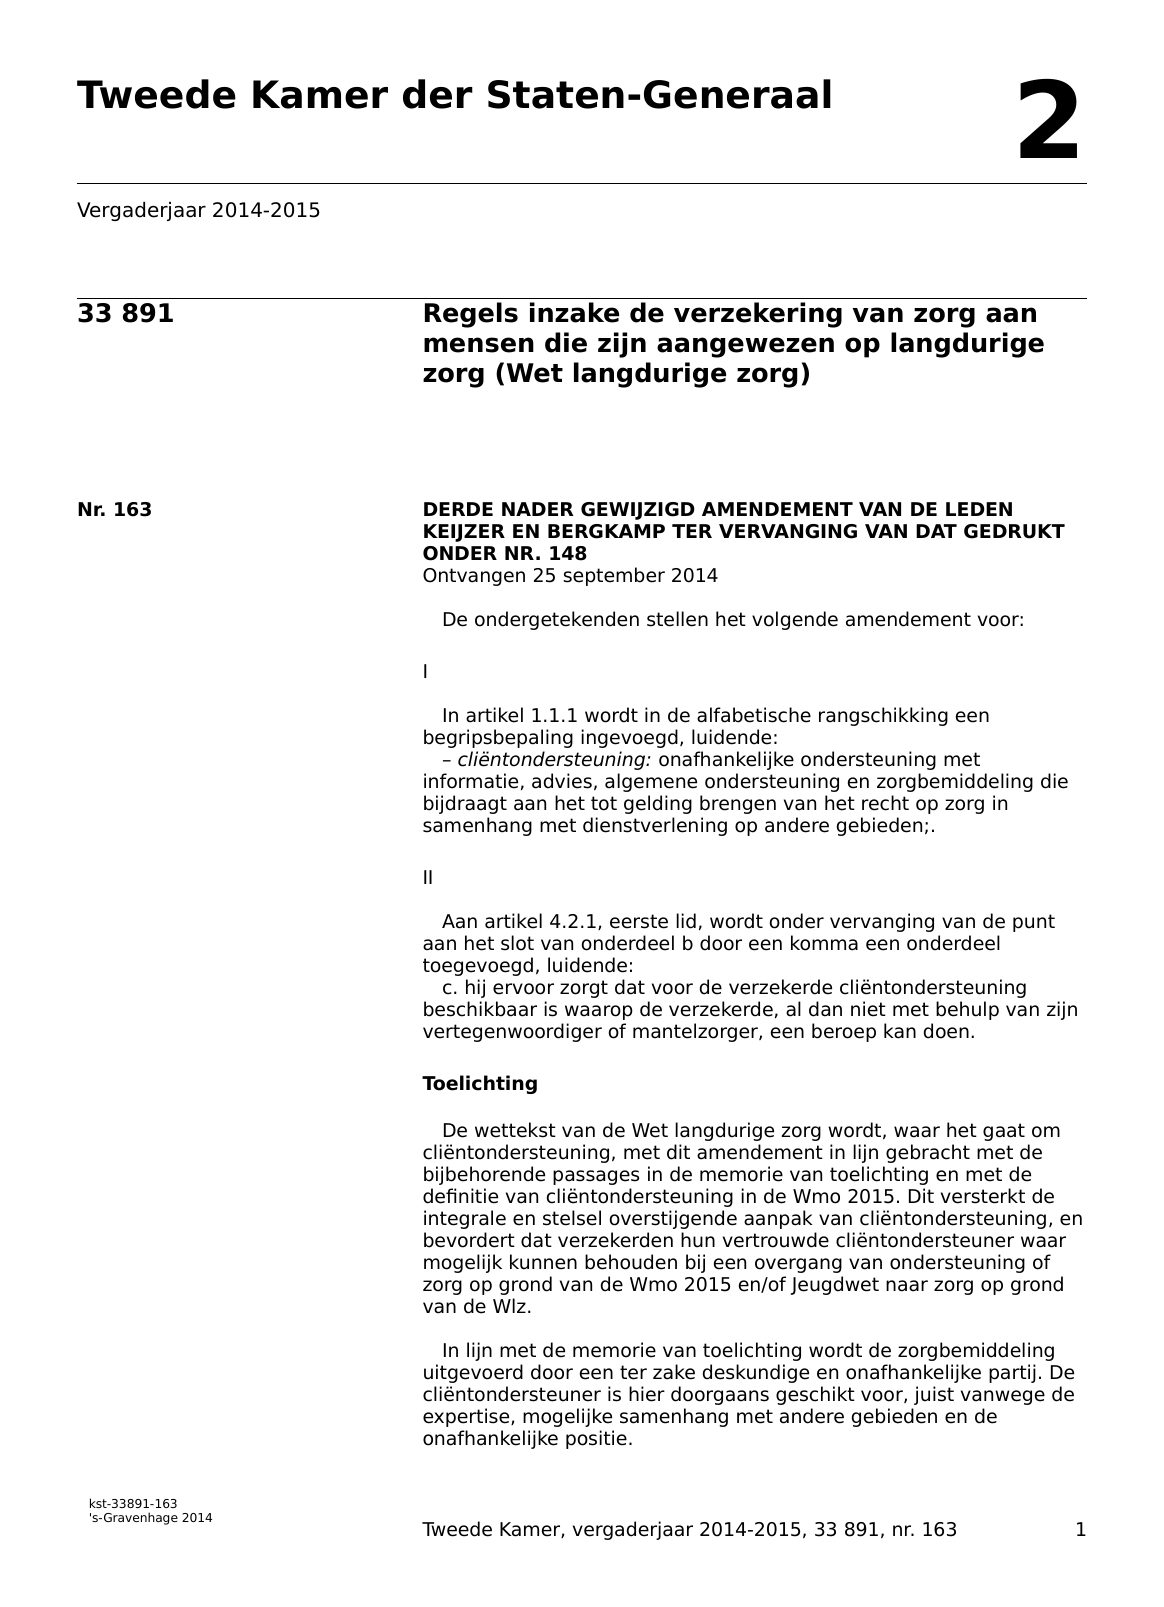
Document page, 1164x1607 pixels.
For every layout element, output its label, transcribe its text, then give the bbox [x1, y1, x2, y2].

text In artikel 1.1.1 wordt in de alfabetische rangschikking een begripsbepaling ingevoegd, luidende: [422, 705, 1087, 749]
text kst-33891-163 [88, 1497, 323, 1511]
subtitle I [422, 661, 1087, 683]
table_header Tweede Kamer der Staten-Generaal [77, 59, 886, 183]
subtitle Nr. 163 DERDE NADER GEWIJZIGD AMENDEMENT VAN DE LEDEN KEIJZER EN BERGKAMP TER VERVANGING VAN DAT GEDRUKT ONDER NR. 148 [77, 499, 1087, 565]
text In lijn met de memorie van toelichting wordt de zorgbemiddeling uitgevoerd door een ter zake deskundige en onafhankelijke partij. De cliëntondersteuner is hier doorgaans geschikt voor, juist vanwege de expertise, mogelijke samenhang met andere gebieden en de onafhankelijke positie. [422, 1340, 1087, 1450]
text De wettekst van de Wet langdurige zorg wordt, waar het gaat om cliëntondersteuning, met dit amendement in lijn gebracht met de bijbehorende passages in de memorie van toelichting en met de definitie van cliëntondersteuning in de Wmo 2015. Dit versterkt de integrale en stelsel overstijgende aanpak van cliëntondersteuning, en bevordert dat verzekerden hun vertrouwde cliëntondersteuner waar mogelijk kunnen behouden bij een overgang van ondersteuning of zorg op grond van de Wmo 2015 en/of Jeugdwet naar zorg op grond van de Wlz. [422, 1120, 1087, 1318]
table_cell Vergaderjaar 2014-2015 [77, 184, 1087, 298]
subtitle 33 891 Regels inzake de verzekering van zorg aan mensen die zijn aangewezen op langdurige zorg (Wet langdurige zorg) [77, 299, 1087, 388]
text Ontvangen 25 september 2014 [422, 565, 1087, 587]
text – cliëntondersteuning: onafhankelijke ondersteuning met informatie, advies, algemene ondersteuning en zorgbemiddeling die bijdraagt aan het tot gelding brengen van het recht op zorg in samenhang met dienstverlening op andere gebieden;. [422, 749, 1087, 837]
text c. hij ervoor zorgt dat voor de verzekerde cliëntondersteuning beschikbaar is waarop de verzekerde, al dan niet met behulp van zijn vertegenwoordiger of mantelzorger, een beroep kan doen. [422, 977, 1087, 1043]
subtitle II [422, 867, 1087, 889]
text De ondergetekenden stellen het volgende amendement voor: [422, 609, 1087, 631]
table_header 2 [886, 59, 1087, 183]
text Aan artikel 4.2.1, eerste lid, wordt onder vervanging van de punt aan het slot van onderdeel b door een komma een onderdeel toegevoegd, luidende: [422, 911, 1087, 977]
text 's-Gravenhage 2014 [88, 1511, 323, 1525]
subtitle Toelichting [422, 1073, 1087, 1095]
